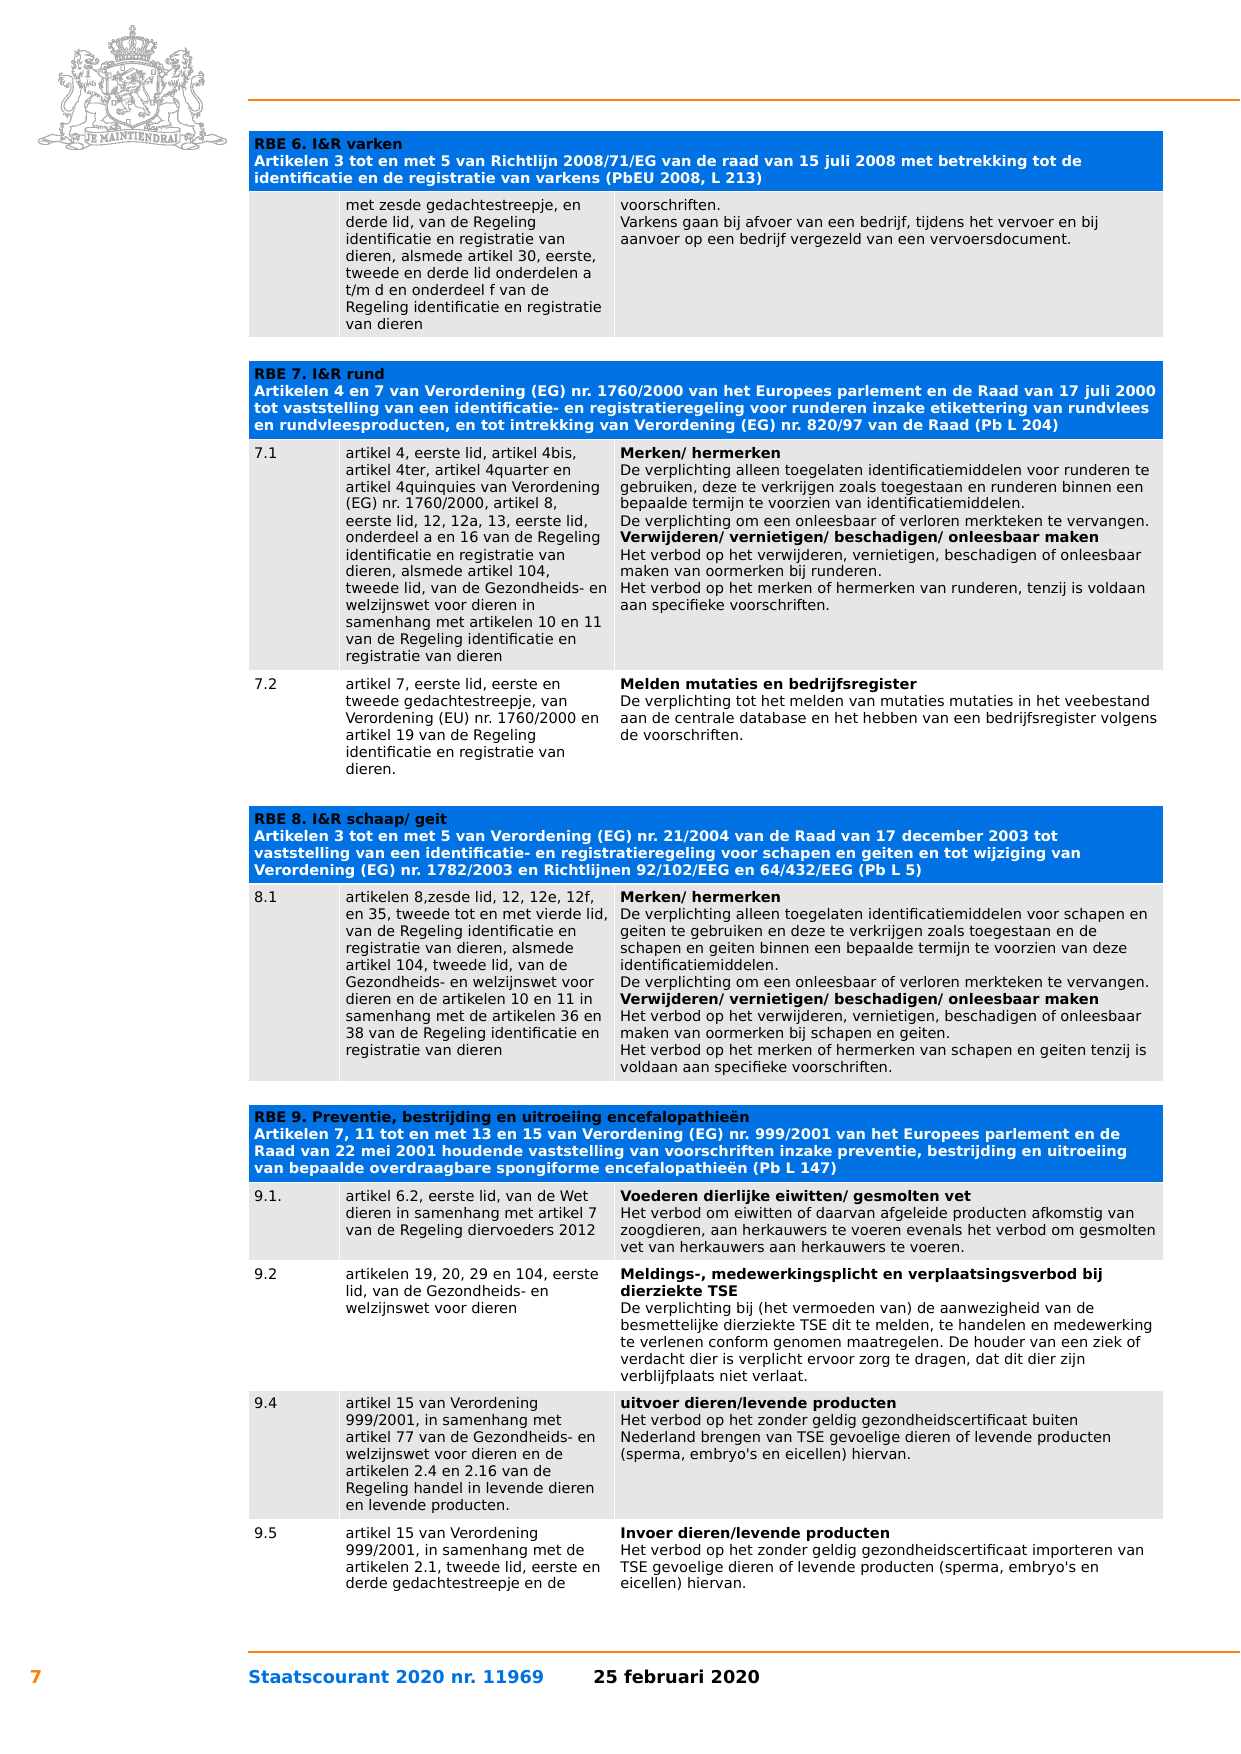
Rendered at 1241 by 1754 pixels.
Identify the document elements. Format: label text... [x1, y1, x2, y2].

table_cell Meldings-, medewerkingsplicht en verplaatsingsverbod bij dierziekte TSE De verplichting bij (het vermoeden van) de aanwezigheid van de besmettelijke dierziekte TSE dit te melden, te handelen en medewerking te verlenen conform genomen maatregelen. De houder van een ziek of verdacht dier is verplicht ervoor zorg te dragen, dat dit dier zijn verblijfplaats niet verlaat. [615, 1261, 1163, 1389]
table_cell artikel 15 van Verordening 999/2001, in samenhang met artikel 77 van de Gezondheids- en welzijnswet voor dieren en de artikelen 2.4 en 2.16 van de Regeling handel in levende dieren en levende producten. [340, 1391, 614, 1519]
table_cell Voederen dierlijke eiwitten/ gesmolten vet Het verbod om eiwitten of daarvan afgeleide producten afkomstig van zoogdieren, aan herkauwers te voeren evenals het verbod om gesmolten vet van herkauwers aan herkauwers te voeren. [615, 1183, 1163, 1260]
table_cell Merken/ hermerken De verplichting alleen toegelaten identificatiemiddelen voor runderen te gebruiken, deze te verkrijgen zoals toegestaan en runderen binnen een bepaalde termijn te voorzien van identificatiemiddelen. De verplichting om een onleesbaar of verloren merkteken te vervangen. Verwijderen/ vernietigen/ beschadigen/ onleesbaar maken Het verbod op het verwijderen, vernietigen, beschadigen of onleesbaar maken van oormerken bij runderen. Het verbod op het merken of hermerken van runderen, tenzij is voldaan aan specifieke voorschriften. [615, 440, 1163, 670]
picture [38, 25, 227, 150]
table_cell Merken/ hermerken De verplichting alleen toegelaten identificatiemiddelen voor schapen en geiten te gebruiken en deze te verkrijgen zoals toegestaan en de schapen en geiten binnen een bepaalde termijn te voorzien van deze identificatiemiddelen. De verplichting om een onleesbaar of verloren merkteken te vervangen. Verwijderen/ vernietigen/ beschadigen/ onleesbaar maken Het verbod op het verwijderen, vernietigen, beschadigen of onleesbaar maken van oormerken bij schapen en geiten. Het verbod op het merken of hermerken van schapen en geiten tenzij is voldaan aan specifieke voorschriften. [615, 885, 1163, 1081]
table_cell Invoer dieren/levende producten Het verbod op het zonder geldig gezondheidscertificaat importeren van TSE gevoelige dieren of levende producten (sperma, embryo's en eicellen) hiervan. [615, 1520, 1163, 1597]
table_header RBE 8. I&R schaap/ geit Artikelen 3 tot en met 5 van Verordening (EG) nr. 21/2004 van de Raad van 17 december 2003 tot vaststelling van een identificatie- en registratieregeling voor schapen en geiten en tot wijziging van Verordening (EG) nr. 1782/2003 en Richtlijnen 92/102/EEG en 64/432/EEG (Pb L 5) [249, 806, 1163, 883]
table_header RBE 7. I&R rund Artikelen 4 en 7 van Verordening (EG) nr. 1760/2000 van het Europees parlement en de Raad van 17 juli 2000 tot vaststelling van een identificatie- en registratieregeling voor runderen inzake etikettering van rundvlees en rundvleesproducten, en tot intrekking van Verordening (EG) nr. 820/97 van de Raad (Pb L 204) [249, 361, 1163, 439]
table_cell 8.1 [249, 885, 339, 1081]
table_cell 9.5 [249, 1520, 339, 1597]
table_header RBE 9. Preventie, bestrijding en uitroeiing encefalopathieën Artikelen 7, 11 tot en met 13 en 15 van Verordening (EG) nr. 999/2001 van het Europees parlement en de Raad van 22 mei 2001 houdende vaststelling van voorschriften inzake preventie, bestrijding en uitroeiing van bepaalde overdraagbare spongiforme encefalopathieën (Pb L 147) [249, 1105, 1163, 1182]
table_cell artikelen 8,zesde lid, 12, 12e, 12f, en 35, tweede tot en met vierde lid, van de Regeling identificatie en registratie van dieren, alsmede artikel 104, tweede lid, van de Gezondheids- en welzijnswet voor dieren en de artikelen 10 en 11 in samenhang met de artikelen 36 en 38 van de Regeling identificatie en registratie van dieren [340, 885, 614, 1081]
table_cell artikel 15 van Verordening 999/2001, in samenhang met de artikelen 2.1, tweede lid, eerste en derde gedachtestreepje en de [340, 1520, 614, 1597]
table_cell artikel 7, eerste lid, eerste en tweede gedachtestreepje, van Verordening (EU) nr. 1760/2000 en artikel 19 van de Regeling identificatie en registratie van dieren. [340, 671, 614, 782]
table_cell 9.2 [249, 1261, 339, 1389]
table_cell artikelen 19, 20, 29 en 104, eerste lid, van de Gezondheids- en welzijnswet voor dieren [340, 1261, 614, 1389]
table_header RBE 6. I&R varken Artikelen 3 tot en met 5 van Richtlijn 2008/71/EG van de raad van 15 juli 2008 met betrekking tot de identificatie en de registratie van varkens (PbEU 2008, L 213) [249, 131, 1163, 191]
table_cell 7.2 [249, 671, 339, 782]
table_cell artikel 6.2, eerste lid, van de Wet dieren in samenhang met artikel 7 van de Regeling diervoeders 2012 [340, 1183, 614, 1260]
table_cell uitvoer dieren/levende producten Het verbod op het zonder geldig gezondheidscertificaat buiten Nederland brengen van TSE gevoelige dieren of levende producten (sperma, embryo's en eicellen) hiervan. [615, 1391, 1163, 1519]
table_cell voorschriften. Varkens gaan bij afvoer van een bedrijf, tijdens het vervoer en bij aanvoer op een bedrijf vergezeld van een vervoersdocument. [615, 192, 1163, 337]
table_cell 9.4 [249, 1391, 339, 1519]
table_cell met zesde gedachtestreepje, en derde lid, van de Regeling identificatie en registratie van dieren, alsmede artikel 30, eerste, tweede en derde lid onderdelen a t/m d en onderdeel f van de Regeling identificatie en registratie van dieren [340, 192, 614, 337]
table_cell Melden mutaties en bedrijfsregister De verplichting tot het melden van mutaties mutaties in het veebestand aan de centrale database en het hebben van een bedrijfsregister volgens de voorschriften. [615, 671, 1163, 782]
table_cell [249, 192, 339, 337]
table_cell 9.1. [249, 1183, 339, 1260]
table_cell 7.1 [249, 440, 339, 670]
table_cell artikel 4, eerste lid, artikel 4bis, artikel 4ter, artikel 4quarter en artikel 4quinquies van Verordening (EG) nr. 1760/2000, artikel 8, eerste lid, 12, 12a, 13, eerste lid, onderdeel a en 16 van de Regeling identificatie en registratie van dieren, alsmede artikel 104, tweede lid, van de Gezondheids- en welzijnswet voor dieren in samenhang met artikelen 10 en 11 van de Regeling identificatie en registratie van dieren [340, 440, 614, 670]
